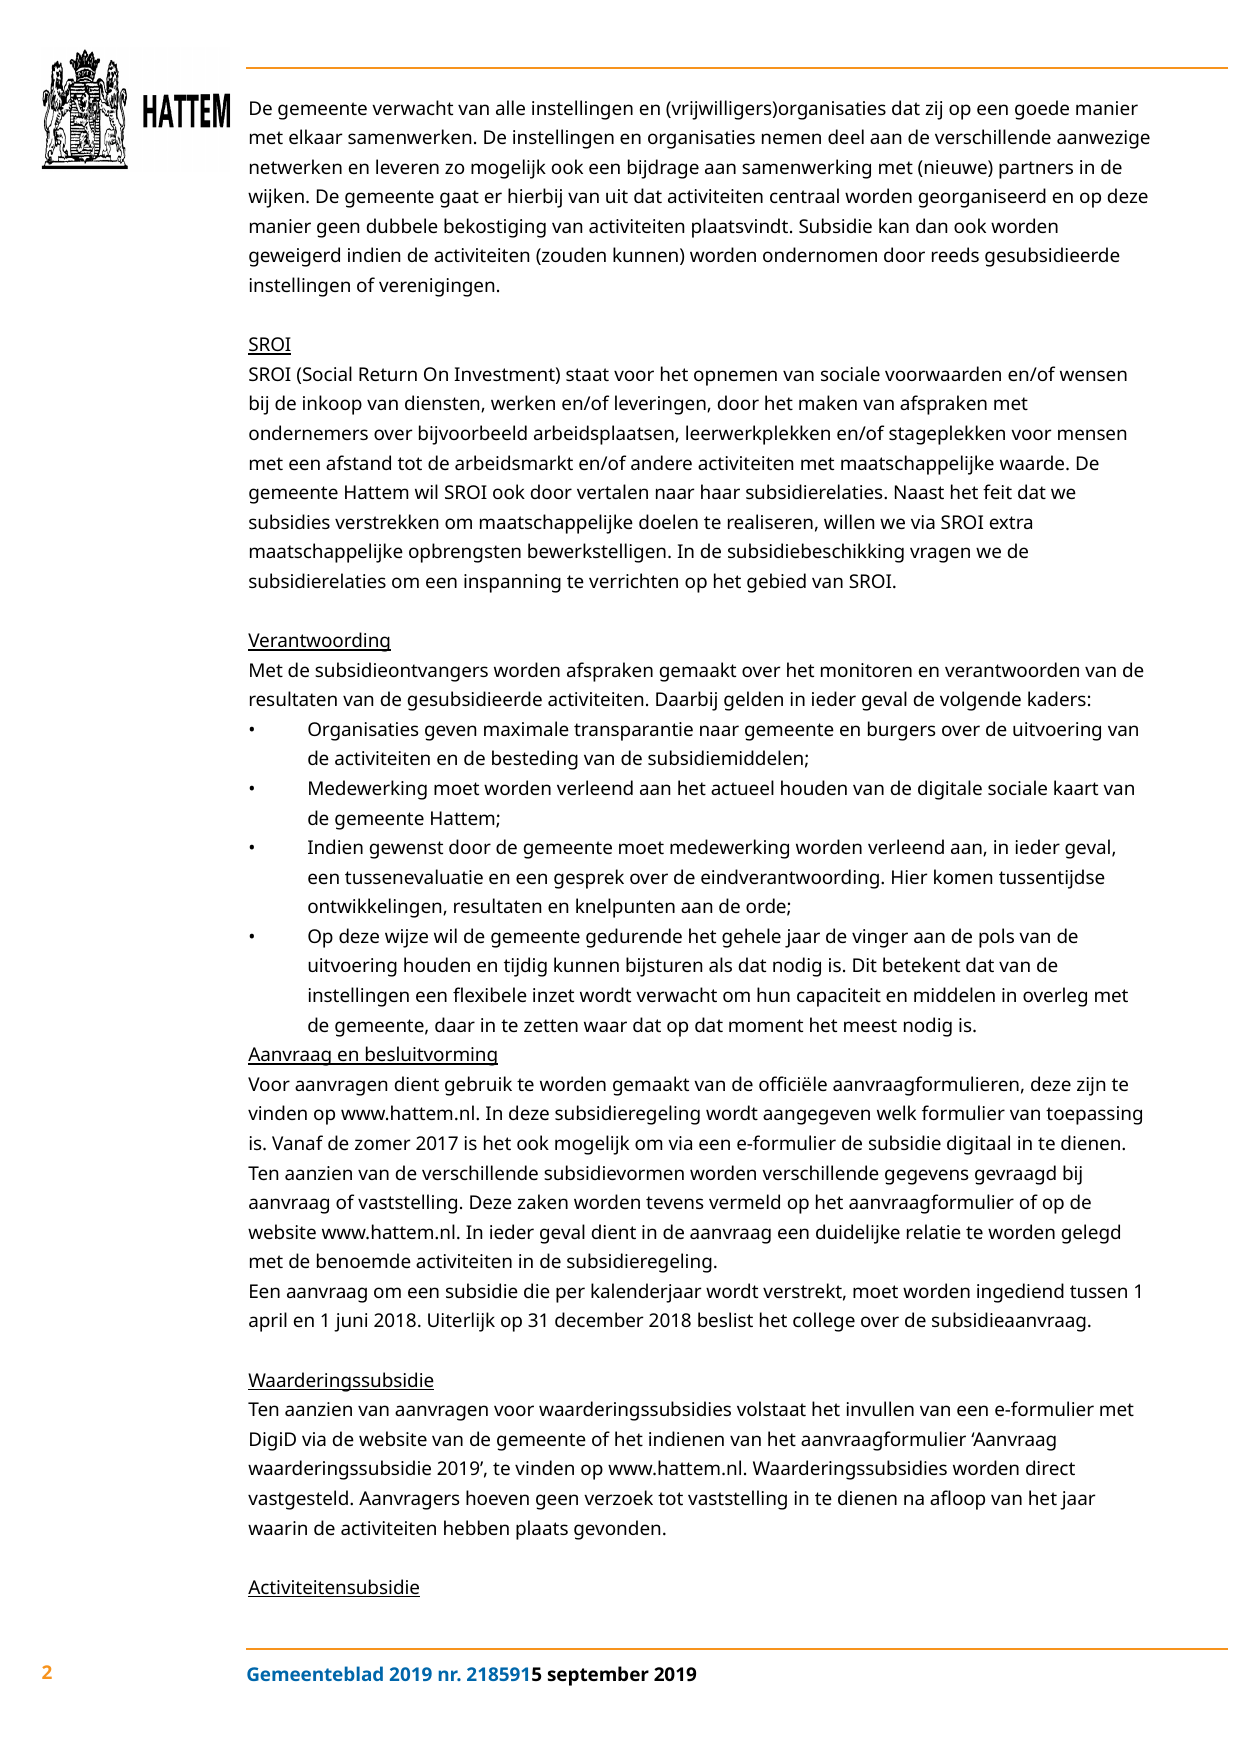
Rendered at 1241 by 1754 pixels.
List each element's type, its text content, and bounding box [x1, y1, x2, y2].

text Ten aanzien van aanvragen voor waarderingssubsidies volstaat het invullen van een e-formulier met DigiD via de website van de gemeente of het indienen van het aanvraagformulier ‘Aanvraag waarderingssubsidie 2019’, te vinden op www.hattem.nl. Waarderingssubsidies worden direct vastgesteld. Aanvragers hoeven geen verzoek tot vaststelling in te dienen na afloop van het jaar waarin de activiteiten hebben plaats gevonden. [248, 1396, 1152, 1541]
text Waarderingssubsidie [248, 1367, 1152, 1393]
list Indien gewenst door de gemeente moet medewerking worden verleend aan, in ieder geval, een tussenevaluatie en een gesprek over de eindverantwoording. Hier komen tussentijdse ontwikkelingen, resultaten en knelpunten aan de orde; [248, 834, 1152, 919]
text Met de subsidieontvangers worden afspraken gemaakt over het monitoren en verantwoorden van de resultaten van de gesubsidieerde activiteiten. Daarbij gelden in ieder geval de volgende kaders: [248, 657, 1152, 712]
text Aanvraag en besluitvorming [248, 1041, 1152, 1067]
text SROI (Social Return On Investment) staat voor het opnemen van sociale voorwaarden en/of wensen bij de inkoop van diensten, werken en/of leveringen, door het maken van afspraken met ondernemers over bijvoorbeeld arbeidsplaatsen, leerwerkplekken en/of stageplekken voor mensen met een afstand tot de arbeidsmarkt en/of andere activiteiten met maatschappelijke waarde. De gemeente Hattem wil SROI ook door vertalen naar haar subsidierelaties. Naast het feit dat we subsidies verstrekken om maatschappelijke doelen te realiseren, willen we via SROI extra maatschappelijke opbrengsten bewerkstelligen. In de subsidiebeschikking vragen we de subsidierelaties om een inspanning te verrichten op het gebied van SROI. [248, 361, 1152, 594]
text SROI [248, 331, 1152, 357]
text De gemeente verwacht van alle instellingen en (vrijwilligers)organisaties dat zij op een goede manier met elkaar samenwerken. De instellingen en organisaties nemen deel aan de verschillende aanwezige netwerken en leveren zo mogelijk ook een bijdrage aan samenwerking met (nieuwe) partners in de wijken. De gemeente gaat er hierbij van uit dat activiteiten centraal worden georganiseerd en op deze manier geen dubbele bekostiging van activiteiten plaatsvindt. Subsidie kan dan ook worden geweigerd indien de activiteiten (zouden kunnen) worden ondernomen door reeds gesubsidieerde instellingen of verenigingen. [248, 95, 1152, 298]
text Voor aanvragen dient gebruik te worden gemaakt van de officiële aanvraagformulieren, deze zijn te vinden op www.hattem.nl. In deze subsidieregeling wordt aangegeven welk formulier van toepassing is. Vanaf de zomer 2017 is het ook mogelijk om via een e-formulier de subsidie digitaal in te dienen. Ten aanzien van de verschillende subsidievormen worden verschillende gegevens gevraagd bij aanvraag of vaststelling. Deze zaken worden tevens vermeld op het aanvraagformulier of op de website www.hattem.nl. In ieder geval dient in de aanvraag een duidelijke relatie te worden gelegd met de benoemde activiteiten in de subsidieregeling. [248, 1071, 1152, 1274]
list Op deze wijze wil de gemeente gedurende het gehele jaar de vinger aan de pols van de uitvoering houden en tijdig kunnen bijsturen als dat nodig is. Dit betekent dat van de instellingen een flexibele inzet wordt verwacht om hun capaciteit en middelen in overleg met de gemeente, daar in te zetten waar dat op dat moment het meest nodig is. [248, 923, 1152, 1038]
text Een aanvraag om een subsidie die per kalenderjaar wordt verstrekt, moet worden ingediend tussen 1 april en 1 juni 2018. Uiterlijk op 31 december 2018 beslist het college over de subsidieaanvraag. [248, 1278, 1152, 1333]
list Organisaties geven maximale transparantie naar gemeente en burgers over de uitvoering van de activiteiten en de besteding van de subsidiemiddelen; [248, 716, 1152, 771]
text Activiteitensubsidie [248, 1574, 1152, 1600]
text Verantwoording [248, 627, 1152, 653]
picture [41, 47, 231, 172]
list Medewerking moet worden verleend aan het actueel houden van de digitale sociale kaart van de gemeente Hattem; [248, 775, 1152, 831]
